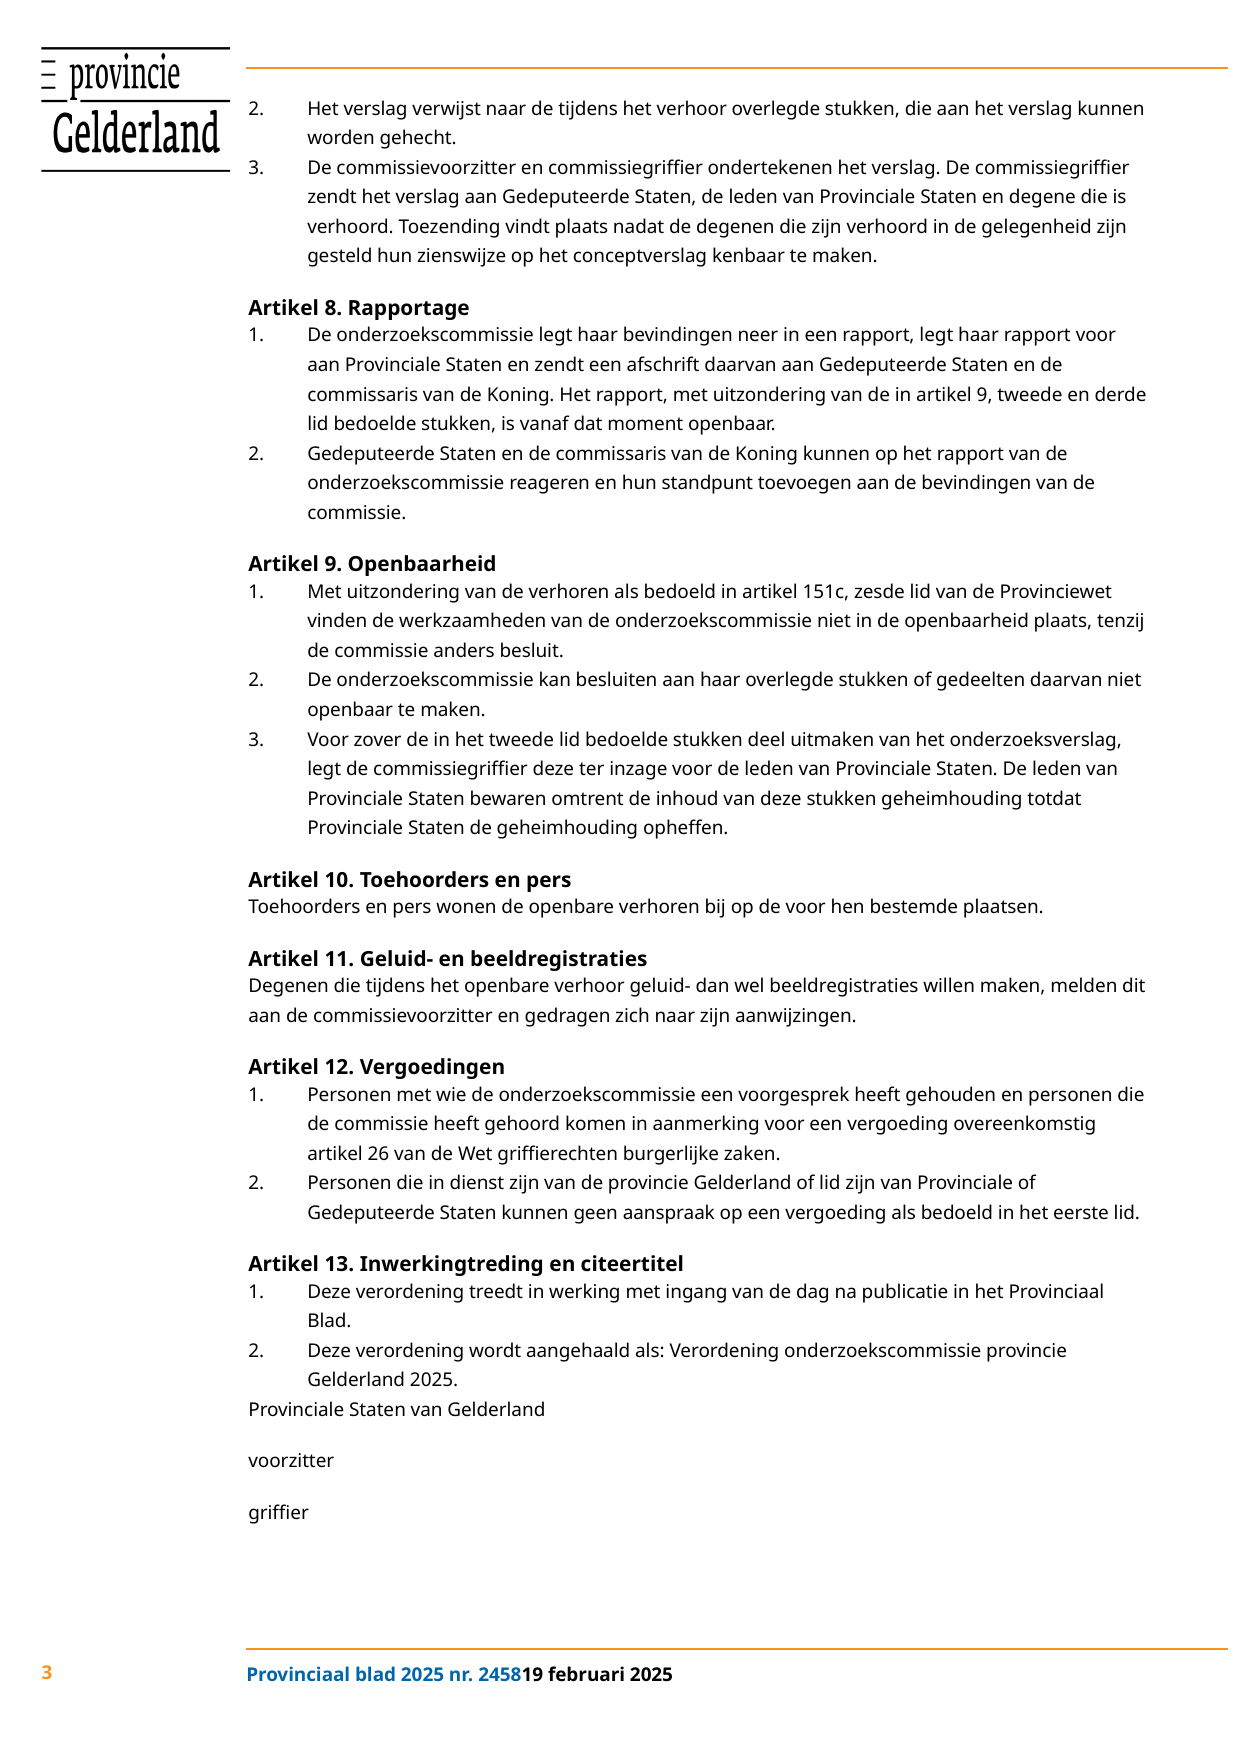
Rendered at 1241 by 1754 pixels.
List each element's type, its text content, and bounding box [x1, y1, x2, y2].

list Met uitzondering van de verhoren als bedoeld in artikel 151c, zesde lid van de Provinciewet vinden de werkzaamheden van de onderzoekscommissie niet in de openbaarheid plaats, tenzij de commissie anders besluit. [248, 578, 1152, 663]
text Artikel 11. Geluid- en beeldregistraties [248, 944, 1152, 972]
text Artikel 13. Inwerkingtreding en citeertitel [248, 1249, 1152, 1278]
list Deze verordening wordt aangehaald als: Verordening onderzoekscommissie provincie Gelderland 2025. [248, 1337, 1152, 1392]
text voorzitter [248, 1448, 1152, 1473]
text Degenen die tijdens het openbare verhoor geluid- dan wel beeldregistraties willen maken, melden dit aan de commissievoorzitter en gedragen zich naar zijn aanwijzingen. [248, 972, 1152, 1028]
list Deze verordening treedt in werking met ingang van de dag na publicatie in het Provinciaal Blad. [248, 1278, 1152, 1333]
list Personen die in dienst zijn van de provincie Gelderland of lid zijn van Provinciale of Gedeputeerde Staten kunnen geen aanspraak op een vergoeding als bedoeld in het eerste lid. [248, 1169, 1152, 1225]
list Personen met wie de onderzoekscommissie een voorgesprek heeft gehouden en personen die de commissie heeft gehoord komen in aanmerking voor een vergoeding overeenkomstig artikel 26 van de Wet griffierechten burgerlijke zaken. [248, 1081, 1152, 1166]
text Artikel 10. Toehoorders en pers [248, 865, 1152, 893]
picture [41, 47, 231, 172]
text Provinciale Staten van Gelderland [248, 1396, 1152, 1422]
text Artikel 12. Vergoedingen [248, 1052, 1152, 1081]
list De onderzoekscommissie legt haar bevindingen neer in een rapport, legt haar rapport voor aan Provinciale Staten en zendt een afschrift daarvan aan Gedeputeerde Staten en de commissaris van de Koning. Het rapport, met uitzondering van de in artikel 9, tweede en derde lid bedoelde stukken, is vanaf dat moment openbaar. [248, 322, 1152, 436]
list De onderzoekscommissie kan besluiten aan haar overlegde stukken of gedeelten daarvan niet openbaar te maken. [248, 667, 1152, 722]
text Artikel 9. Openbaarheid [248, 549, 1152, 578]
list Gedeputeerde Staten en de commissaris van de Koning kunnen op het rapport van de onderzoekscommissie reageren en hun standpunt toevoegen aan de bevindingen van de commissie. [248, 440, 1152, 525]
list De commissievoorzitter en commissiegriffier ondertekenen het verslag. De commissiegriffier zendt het verslag aan Gedeputeerde Staten, de leden van Provinciale Staten en degene die is verhoord. Toezending vindt plaats nadat de degenen die zijn verhoord in de gelegenheid zijn gesteld hun zienswijze op het conceptverslag kenbaar te maken. [248, 154, 1152, 268]
text griffier [248, 1499, 1152, 1525]
list Het verslag verwijst naar de tijdens het verhoor overlegde stukken, die aan het verslag kunnen worden gehecht. [248, 95, 1152, 150]
list Voor zover de in het tweede lid bedoelde stukken deel uitmaken van het onderzoeksverslag, legt de commissiegriffier deze ter inzage voor de leden van Provinciale Staten. De leden van Provinciale Staten bewaren omtrent de inhoud van deze stukken geheimhouding totdat Provinciale Staten de geheimhouding opheffen. [248, 726, 1152, 840]
text Toehoorders en pers wonen de openbare verhoren bij op de voor hen bestemde plaatsen. [248, 893, 1152, 919]
text Artikel 8. Rapportage [248, 293, 1152, 322]
